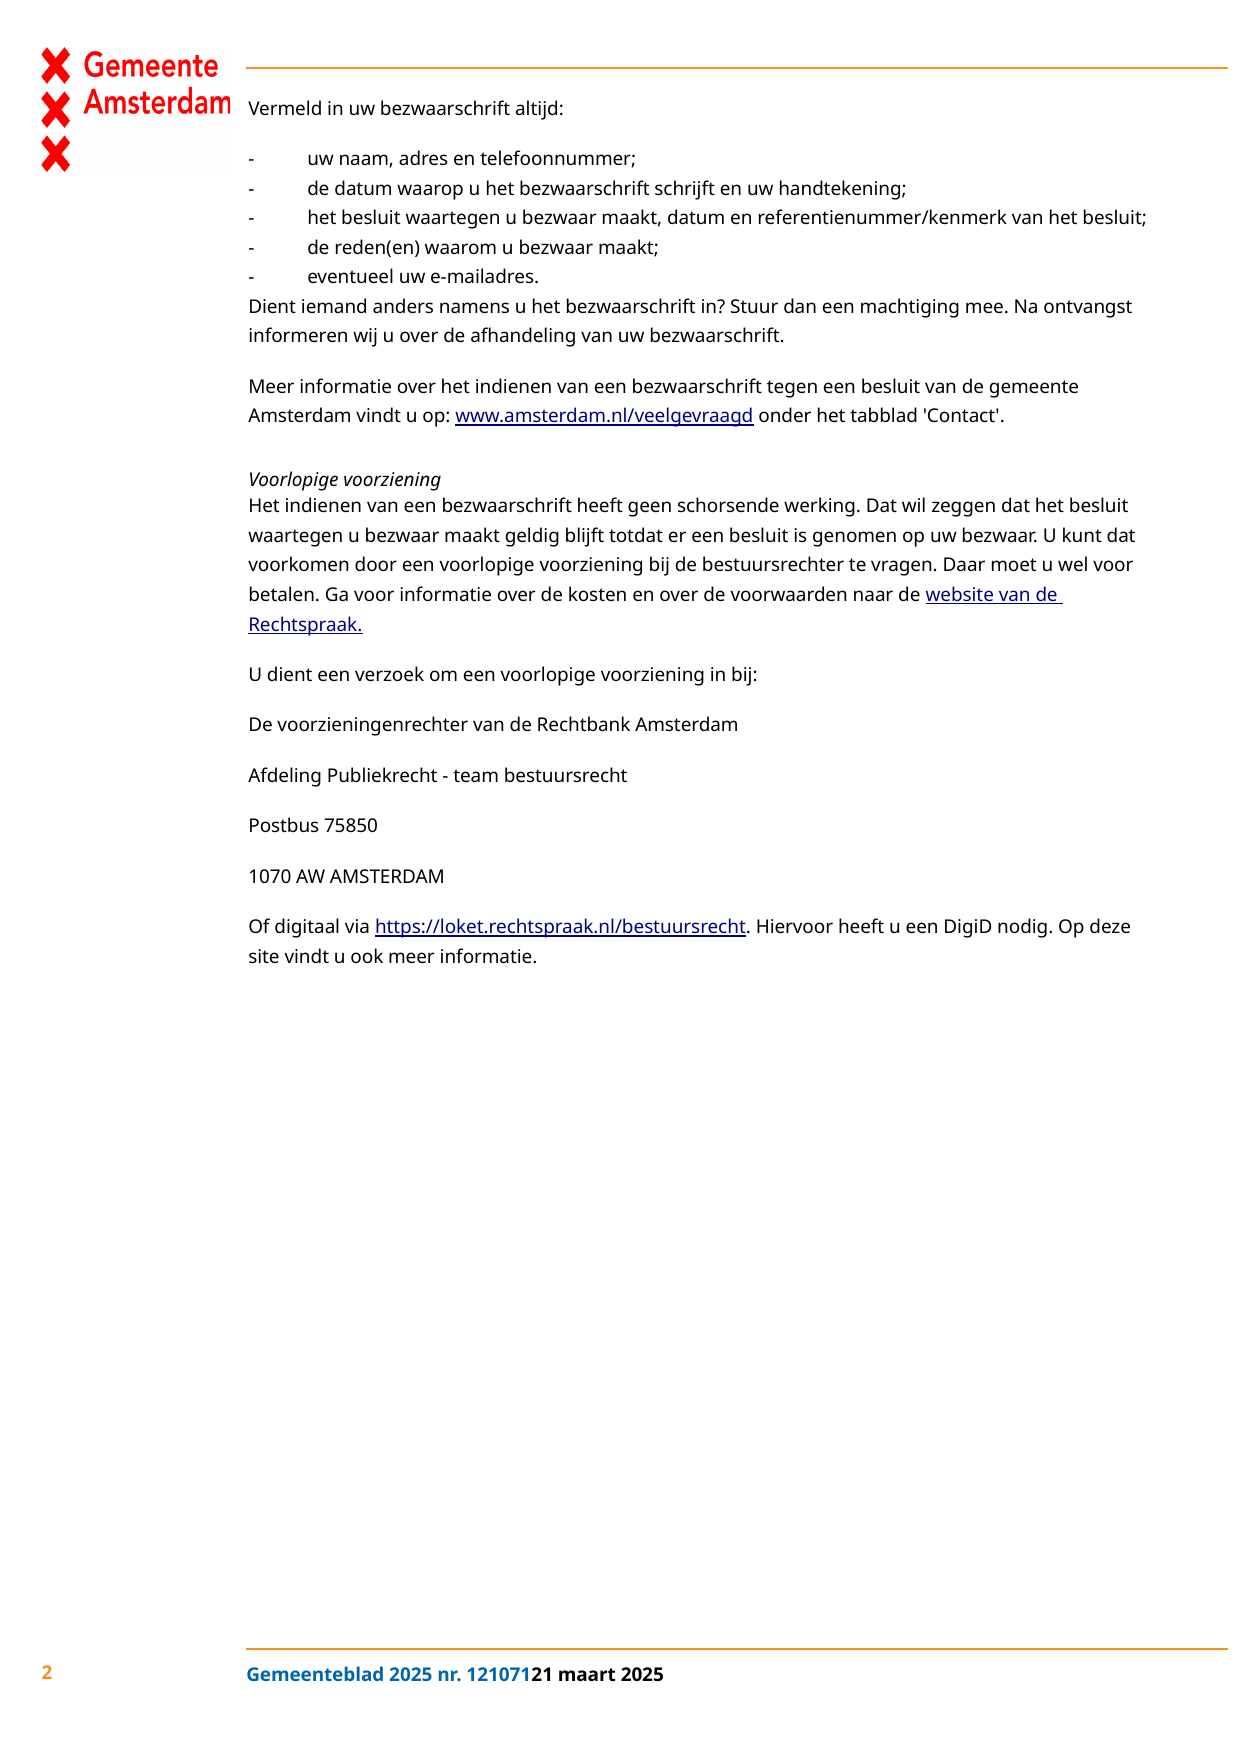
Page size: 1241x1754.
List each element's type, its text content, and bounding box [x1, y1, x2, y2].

text Voorlopige voorziening [248, 467, 1152, 492]
text Of digitaal via https://loket.rechtspraak.nl/bestuursrecht. Hiervoor heeft u een DigiD nodig. Op deze site vindt u ook meer informatie. [248, 913, 1152, 968]
text De voorzieningenrechter van de Rechtbank Amsterdam [248, 712, 1152, 737]
text U dient een verzoek om een voorlopige voorziening in bij: [248, 661, 1152, 687]
list de reden(en) waarom u bezwaar maakt; [248, 234, 1152, 260]
text Afdeling Publiekrecht - team bestuursrecht [248, 762, 1152, 788]
text Postbus 75850 [248, 812, 1152, 838]
text Meer informatie over het indienen van een bezwaarschrift tegen een besluit van de gemeente Amsterdam vindt u op: www.amsterdam.nl/veelgevraagd onder het tabblad 'Contact'. [248, 373, 1152, 428]
text Vermeld in uw bezwaarschrift altijd: [248, 95, 1152, 121]
text Het indienen van een bezwaarschrift heeft geen schorsende werking. Dat wil zeggen dat het besluit waartegen u bezwaar maakt geldig blijft totdat er een besluit is genomen op uw bezwaar. U kunt dat voorkomen door een voorlopige voorziening bij de bestuursrechter te vragen. Daar moet u wel voor betalen. Ga voor informatie over de kosten en over de voorwaarden naar de website van de Rechtspraak. [248, 492, 1152, 636]
list het besluit waartegen u bezwaar maakt, datum en referentienummer/kenmerk van het besluit; [248, 204, 1152, 230]
list eventueel uw e-mailadres. [248, 263, 1152, 289]
picture [41, 47, 231, 172]
list de datum waarop u het bezwaarschrift schrijft en uw handtekening; [248, 175, 1152, 201]
text 1070 AW AMSTERDAM [248, 863, 1152, 888]
list uw naam, adres en telefoonnummer; [248, 145, 1152, 171]
text Dient iemand anders namens u het bezwaarschrift in? Stuur dan een machtiging mee. Na ontvangst informeren wij u over de afhandeling van uw bezwaarschrift. [248, 293, 1152, 348]
